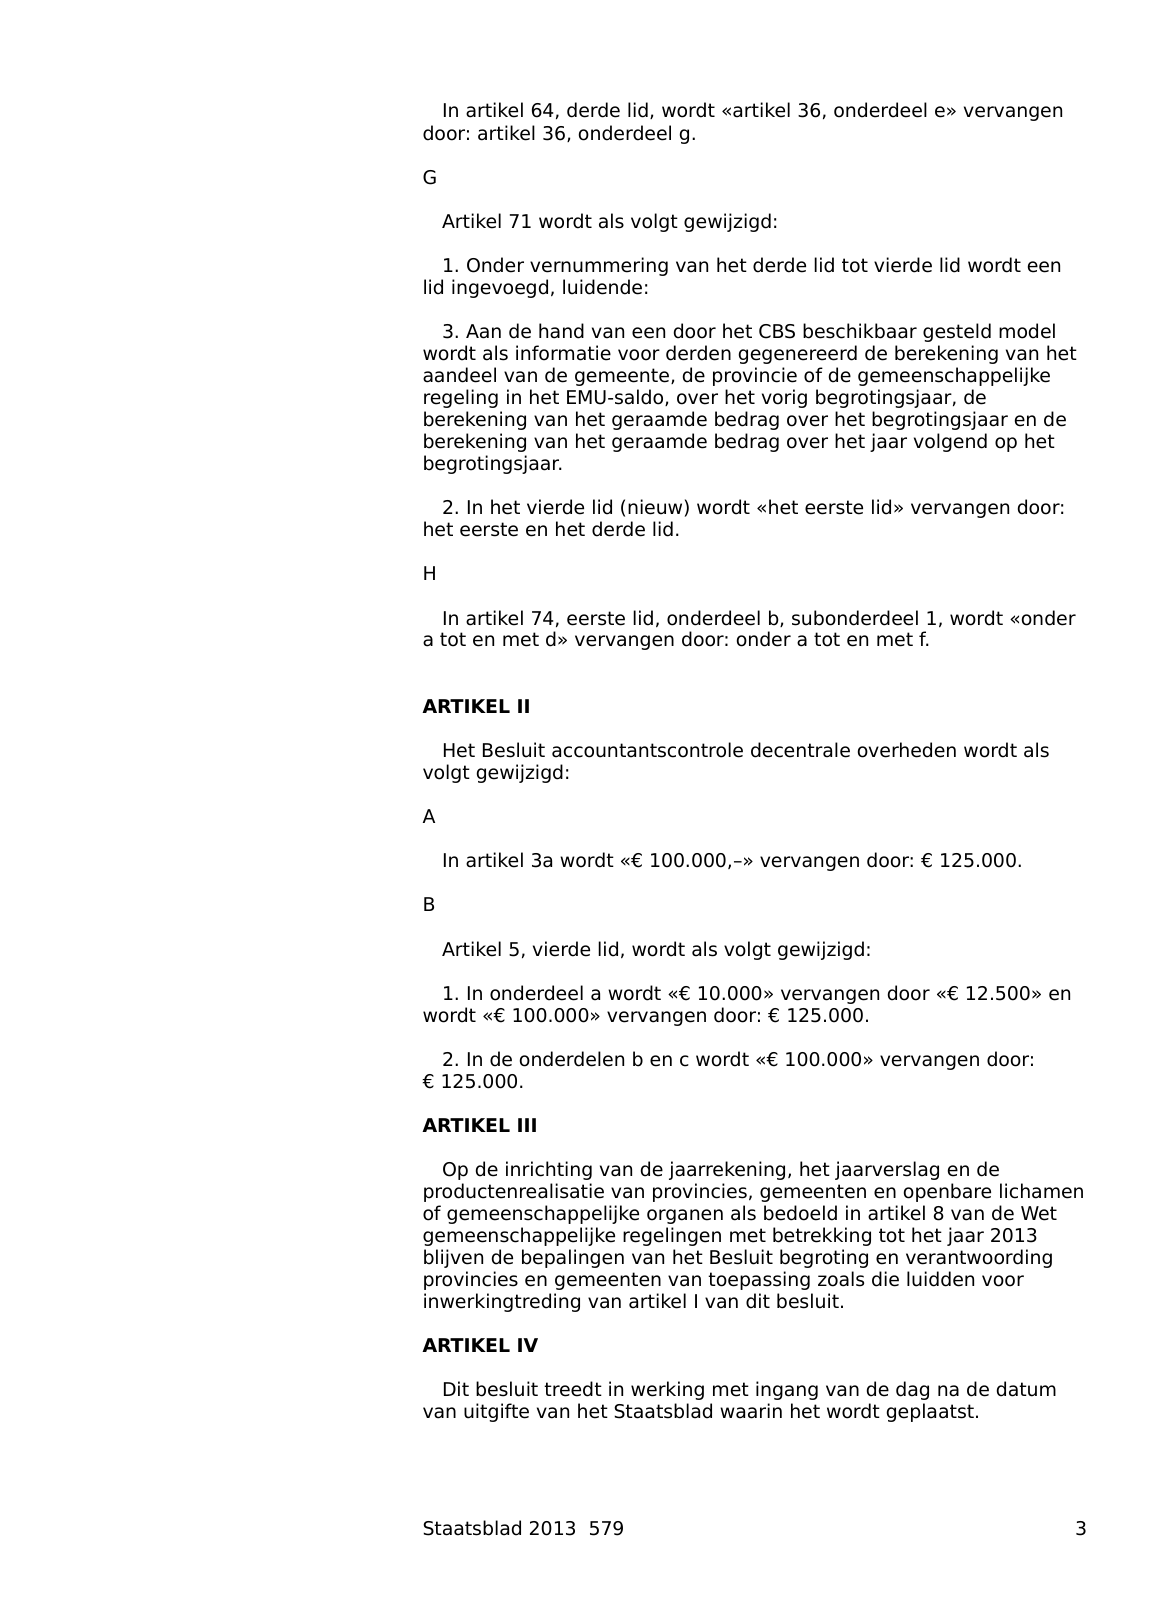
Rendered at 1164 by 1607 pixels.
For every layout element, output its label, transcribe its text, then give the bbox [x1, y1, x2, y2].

text Artikel 71 wordt als volgt gewijzigd: [422, 211, 1087, 233]
text In artikel 3a wordt «€ 100.000,–» vervangen door: € 125.000. [422, 850, 1087, 872]
subtitle ARTIKEL IV [422, 1335, 1087, 1357]
text 3. Aan de hand van een door het CBS beschikbaar gesteld model wordt als informatie voor derden gegenereerd de berekening van het aandeel van de gemeente, de provincie of de gemeenschappelijke regeling in het EMU-saldo, over het vorig begrotingsjaar, de berekening van het geraamde bedrag over het begrotingsjaar en de berekening van het geraamde bedrag over het jaar volgend op het begrotingsjaar. [422, 321, 1087, 475]
text G [422, 167, 1087, 188]
text 2. In de onderdelen b en c wordt «€ 100.000» vervangen door: € 125.000. [422, 1049, 1087, 1093]
text Artikel 5, vierde lid, wordt als volgt gewijzigd: [422, 938, 1087, 961]
text Dit besluit treedt in werking met ingang van de dag na de datum van uitgifte van het Staatsblad waarin het wordt geplaatst. [422, 1379, 1087, 1423]
text In artikel 64, derde lid, wordt «artikel 36, onderdeel e» vervangen door: artikel 36, onderdeel g. [422, 100, 1087, 144]
text 2. In het vierde lid (nieuw) wordt «het eerste lid» vervangen door: het eerste en het derde lid. [422, 497, 1087, 541]
text 1. In onderdeel a wordt «€ 10.000» vervangen door «€ 12.500» en wordt «€ 100.000» vervangen door: € 125.000. [422, 983, 1087, 1027]
text H [422, 563, 1087, 585]
text Op de inrichting van de jaarrekening, het jaarverslag en de productenrealisatie van provincies, gemeenten en openbare lichamen of gemeenschappelijke organen als bedoeld in artikel 8 van de Wet gemeenschappelijke regelingen met betrekking tot het jaar 2013 blijven de bepalingen van het Besluit begroting en verantwoording provincies en gemeenten van toepassing zoals die luidden voor inwerkingtreding van artikel I van dit besluit. [422, 1159, 1087, 1313]
text A [422, 806, 1087, 828]
subtitle ARTIKEL II [422, 696, 1087, 718]
text In artikel 74, eerste lid, onderdeel b, subonderdeel 1, wordt «onder a tot en met d» vervangen door: onder a tot en met f. [422, 607, 1087, 651]
text B [422, 894, 1087, 916]
subtitle ARTIKEL III [422, 1115, 1087, 1137]
text Het Besluit accountantscontrole decentrale overheden wordt als volgt gewijzigd: [422, 740, 1087, 784]
text 1. Onder vernummering van het derde lid tot vierde lid wordt een lid ingevoegd, luidende: [422, 255, 1087, 299]
